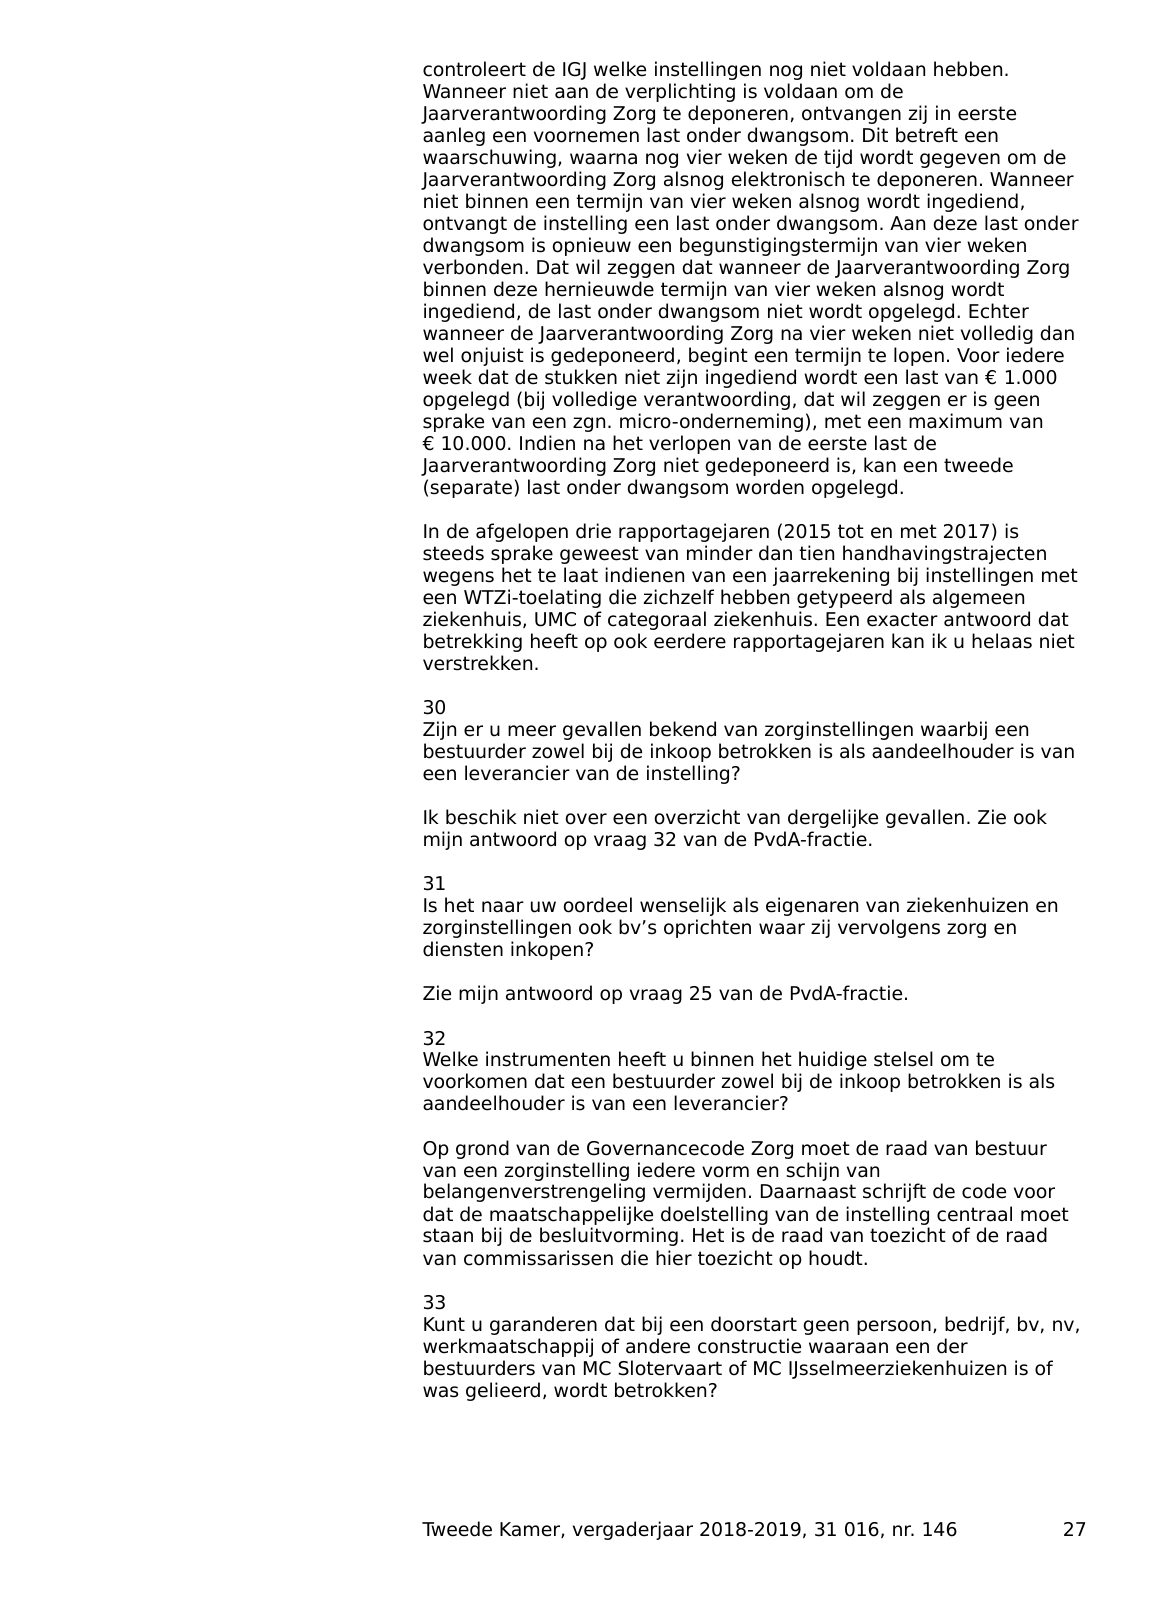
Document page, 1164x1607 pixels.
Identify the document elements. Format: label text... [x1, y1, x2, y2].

text Zie mijn antwoord op vraag 25 van de PvdA-fractie. [422, 983, 1087, 1005]
text controleert de IGJ welke instellingen nog niet voldaan hebben. Wanneer niet aan de verplichting is voldaan om de Jaarverantwoording Zorg te deponeren, ontvangen zij in eerste aanleg een voornemen last onder dwangsom. Dit betreft een waarschuwing, waarna nog vier weken de tijd wordt gegeven om de Jaarverantwoording Zorg alsnog elektronisch te deponeren. Wanneer niet binnen een termijn van vier weken alsnog wordt ingediend, ontvangt de instelling een last onder dwangsom. Aan deze last onder dwangsom is opnieuw een begunstigingstermijn van vier weken verbonden. Dat wil zeggen dat wanneer de Jaarverantwoording Zorg binnen deze hernieuwde termijn van vier weken alsnog wordt ingediend, de last onder dwangsom niet wordt opgelegd. Echter wanneer de Jaarverantwoording Zorg na vier weken niet volledig dan wel onjuist is gedeponeerd, begint een termijn te lopen. Voor iedere week dat de stukken niet zijn ingediend wordt een last van € 1.000 opgelegd (bij volledige verantwoording, dat wil zeggen er is geen sprake van een zgn. micro-onderneming), met een maximum van € 10.000. Indien na het verlopen van de eerste last de Jaarverantwoording Zorg niet gedeponeerd is, kan een tweede (separate) last onder dwangsom worden opgelegd. [422, 59, 1087, 499]
text Welke instrumenten heeft u binnen het huidige stelsel om te voorkomen dat een bestuurder zowel bij de inkoop betrokken is als aandeelhouder is van een leverancier? [422, 1049, 1087, 1115]
text Ik beschik niet over een overzicht van dergelijke gevallen. Zie ook mijn antwoord op vraag 32 van de PvdA-fractie. [422, 807, 1087, 851]
text 32 [422, 1027, 1087, 1049]
text 31 [422, 873, 1087, 895]
text Zijn er u meer gevallen bekend van zorginstellingen waarbij een bestuurder zowel bij de inkoop betrokken is als aandeelhouder is van een leverancier van de instelling? [422, 719, 1087, 785]
text Kunt u garanderen dat bij een doorstart geen persoon, bedrijf, bv, nv, werkmaatschappij of andere constructie waaraan een der bestuurders van MC Slotervaart of MC IJsselmeerziekenhuizen is of was gelieerd, wordt betrokken? [422, 1313, 1087, 1401]
text Op grond van de Governancecode Zorg moet de raad van bestuur van een zorginstelling iedere vorm en schijn van belangenverstrengeling vermijden. Daarnaast schrijft de code voor dat de maatschappelijke doelstelling van de instelling centraal moet staan bij de besluitvorming. Het is de raad van toezicht of de raad van commissarissen die hier toezicht op houdt. [422, 1137, 1087, 1269]
text Is het naar uw oordeel wenselijk als eigenaren van ziekenhuizen en zorginstellingen ook bv’s oprichten waar zij vervolgens zorg en diensten inkopen? [422, 895, 1087, 961]
text 33 [422, 1292, 1087, 1313]
text 30 [422, 697, 1087, 719]
text In de afgelopen drie rapportagejaren (2015 tot en met 2017) is steeds sprake geweest van minder dan tien handhavingstrajecten wegens het te laat indienen van een jaarrekening bij instellingen met een WTZi-toelating die zichzelf hebben getypeerd als algemeen ziekenhuis, UMC of categoraal ziekenhuis. Een exacter antwoord dat betrekking heeft op ook eerdere rapportagejaren kan ik u helaas niet verstrekken. [422, 521, 1087, 675]
